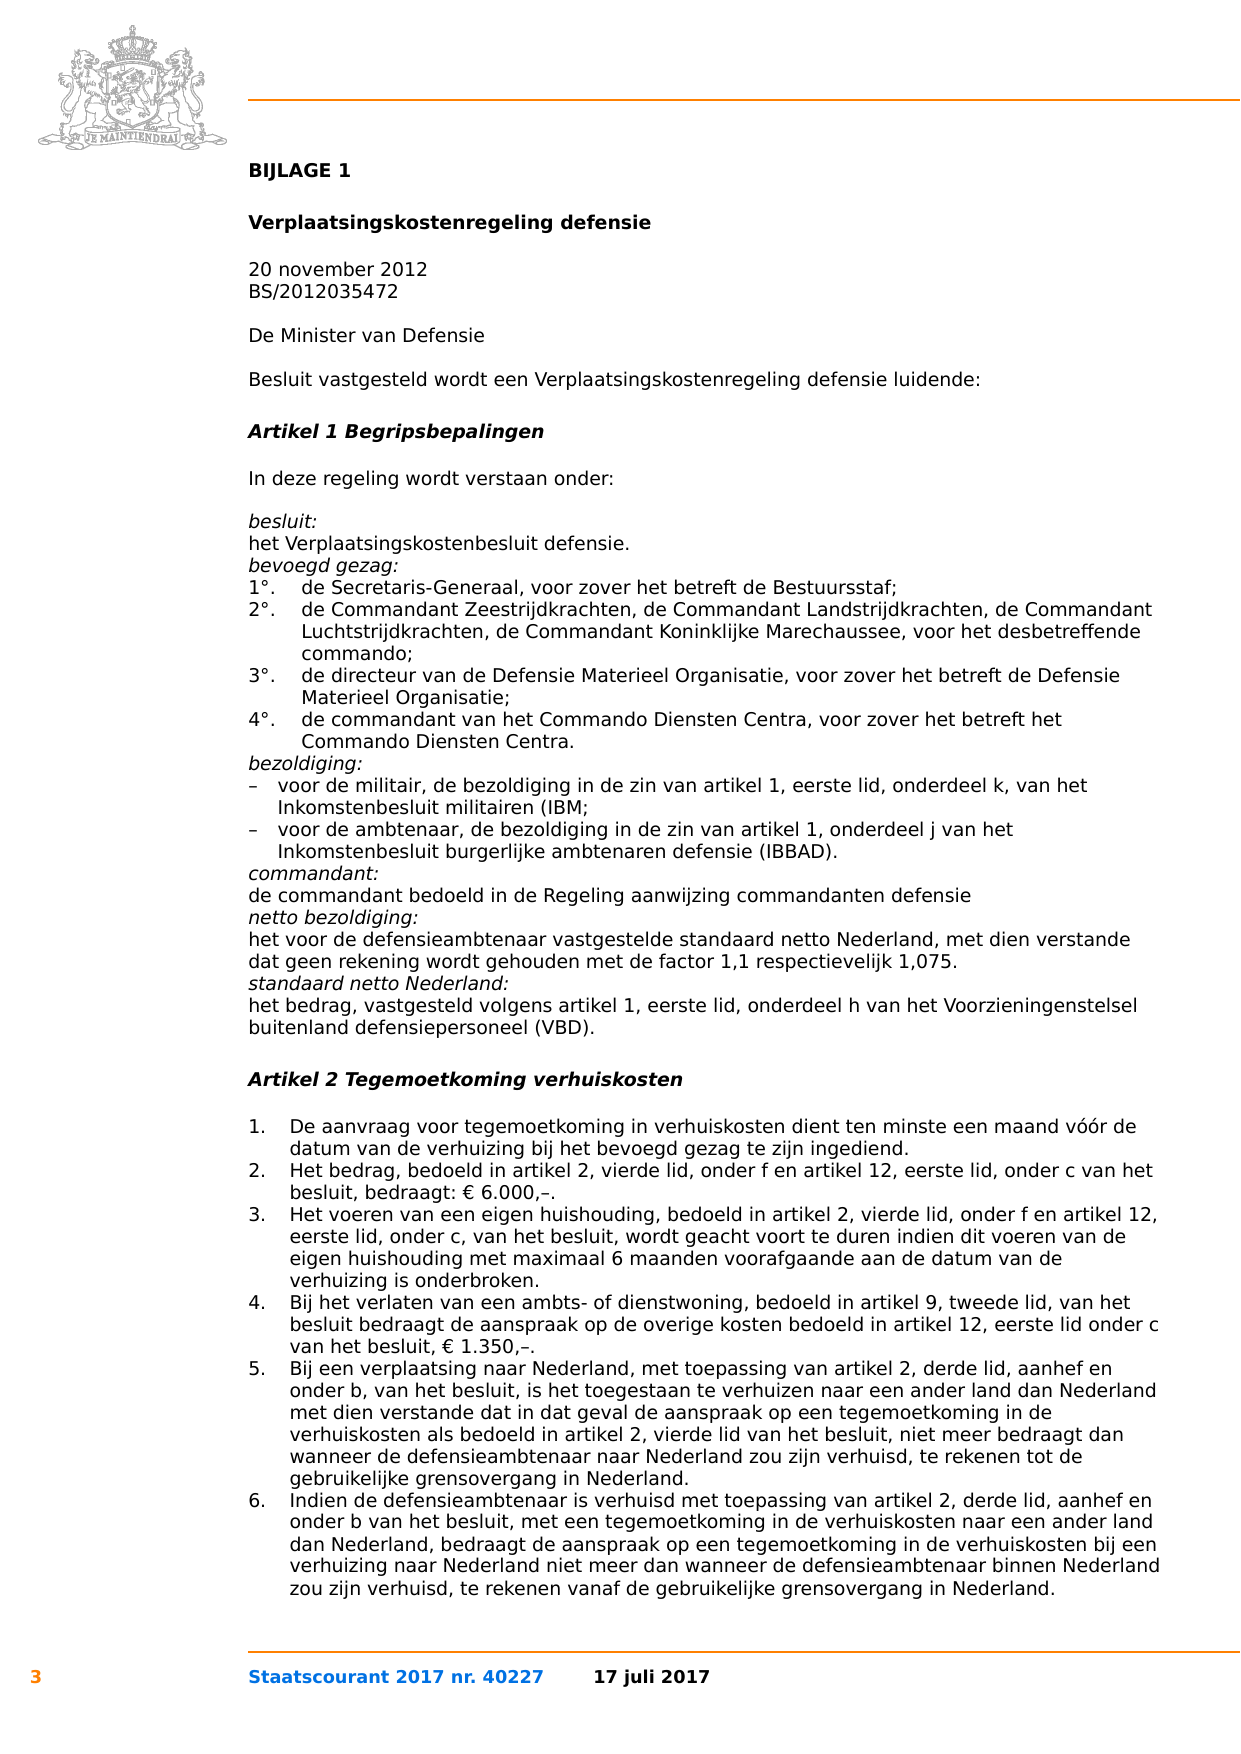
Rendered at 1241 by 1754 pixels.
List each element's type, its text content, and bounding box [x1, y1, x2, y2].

text het voor de defensieambtenaar vastgestelde standaard netto Nederland, met dien verstande dat geen rekening wordt gehouden met de factor 1,1 respectievelijk 1,075. [248, 929, 1163, 973]
text bezoldiging: [248, 753, 1163, 775]
subtitle Artikel 2 Tegemoetkoming verhuiskosten [248, 1069, 1163, 1091]
text netto bezoldiging: [248, 907, 1163, 929]
text 2. Het bedrag, bedoeld in artikel 2, vierde lid, onder f en artikel 12, eerste lid, onder c van het besluit, bedraagt: € 6.000,–. [248, 1160, 1163, 1204]
text In deze regeling wordt verstaan onder: [248, 467, 1163, 489]
text 4°. de commandant van het Commando Diensten Centra, voor zover het betreft het Commando Diensten Centra. [248, 709, 1163, 753]
text 1°. de Secretaris-Generaal, voor zover het betreft de Bestuursstaf; [248, 577, 1163, 599]
text het Verplaatsingskostenbesluit defensie. [248, 533, 1163, 555]
text commandant: [248, 863, 1163, 885]
picture [38, 25, 227, 150]
subtitle Artikel 1 Begripsbepalingen [248, 421, 1163, 442]
text besluit: [248, 511, 1163, 533]
text 20 november 2012 [248, 259, 1163, 281]
text de commandant bedoeld in de Regeling aanwijzing commandanten defensie [248, 885, 1163, 907]
text 1. De aanvraag voor tegemoetkoming in verhuiskosten dient ten minste een maand vóór de datum van de verhuizing bij het bevoegd gezag te zijn ingediend. [248, 1116, 1163, 1160]
text het bedrag, vastgesteld volgens artikel 1, eerste lid, onderdeel h van het Voorzieningenstelsel buitenland defensiepersoneel (VBD). [248, 995, 1163, 1039]
text 3°. de directeur van de Defensie Materieel Organisatie, voor zover het betreft de Defensie Materieel Organisatie; [248, 665, 1163, 709]
text 6. Indien de defensieambtenaar is verhuisd met toepassing van artikel 2, derde lid, aanhef en onder b van het besluit, met een tegemoetkoming in de verhuiskosten naar een ander land dan Nederland, bedraagt de aanspraak op een tegemoetkoming in de verhuiskosten bij een verhuizing naar Nederland niet meer dan wanneer de defensieambtenaar binnen Nederland zou zijn verhuisd, te rekenen vanaf de gebruikelijke grensovergang in Nederland. [248, 1489, 1163, 1599]
text 4. Bij het verlaten van een ambts- of dienstwoning, bedoeld in artikel 9, tweede lid, van het besluit bedraagt de aanspraak op de overige kosten bedoeld in artikel 12, eerste lid onder c van het besluit, € 1.350,–. [248, 1292, 1163, 1358]
text – voor de militair, de bezoldiging in de zin van artikel 1, eerste lid, onderdeel k, van het Inkomstenbesluit militairen (IBM; [248, 775, 1163, 819]
text standaard netto Nederland: [248, 973, 1163, 995]
text 3. Het voeren van een eigen huishouding, bedoeld in artikel 2, vierde lid, onder f en artikel 12, eerste lid, onder c, van het besluit, wordt geacht voort te duren indien dit voeren van de eigen huishouding met maximaal 6 maanden voorafgaande aan de datum van de verhuizing is onderbroken. [248, 1204, 1163, 1292]
text bevoegd gezag: [248, 555, 1163, 577]
text Besluit vastgesteld wordt een Verplaatsingskostenregeling defensie luidende: [248, 368, 1163, 391]
text 5. Bij een verplaatsing naar Nederland, met toepassing van artikel 2, derde lid, aanhef en onder b, van het besluit, is het toegestaan te verhuizen naar een ander land dan Nederland met dien verstande dat in dat geval de aanspraak op een tegemoetkoming in de verhuiskosten als bedoeld in artikel 2, vierde lid van het besluit, niet meer bedraagt dan wanneer de defensieambtenaar naar Nederland zou zijn verhuisd, te rekenen tot de gebruikelijke grensovergang in Nederland. [248, 1358, 1163, 1489]
subtitle BIJLAGE 1 [248, 160, 1163, 182]
text 2°. de Commandant Zeestrijdkrachten, de Commandant Landstrijdkrachten, de Commandant Luchtstrijdkrachten, de Commandant Koninklijke Marechaussee, voor het desbetreffende commando; [248, 599, 1163, 665]
subtitle Verplaatsingskostenregeling defensie [248, 212, 1163, 234]
text BS/2012035472 [248, 281, 1163, 303]
text – voor de ambtenaar, de bezoldiging in de zin van artikel 1, onderdeel j van het Inkomstenbesluit burgerlijke ambtenaren defensie (IBBAD). [248, 819, 1163, 863]
text De Minister van Defensie [248, 325, 1163, 347]
